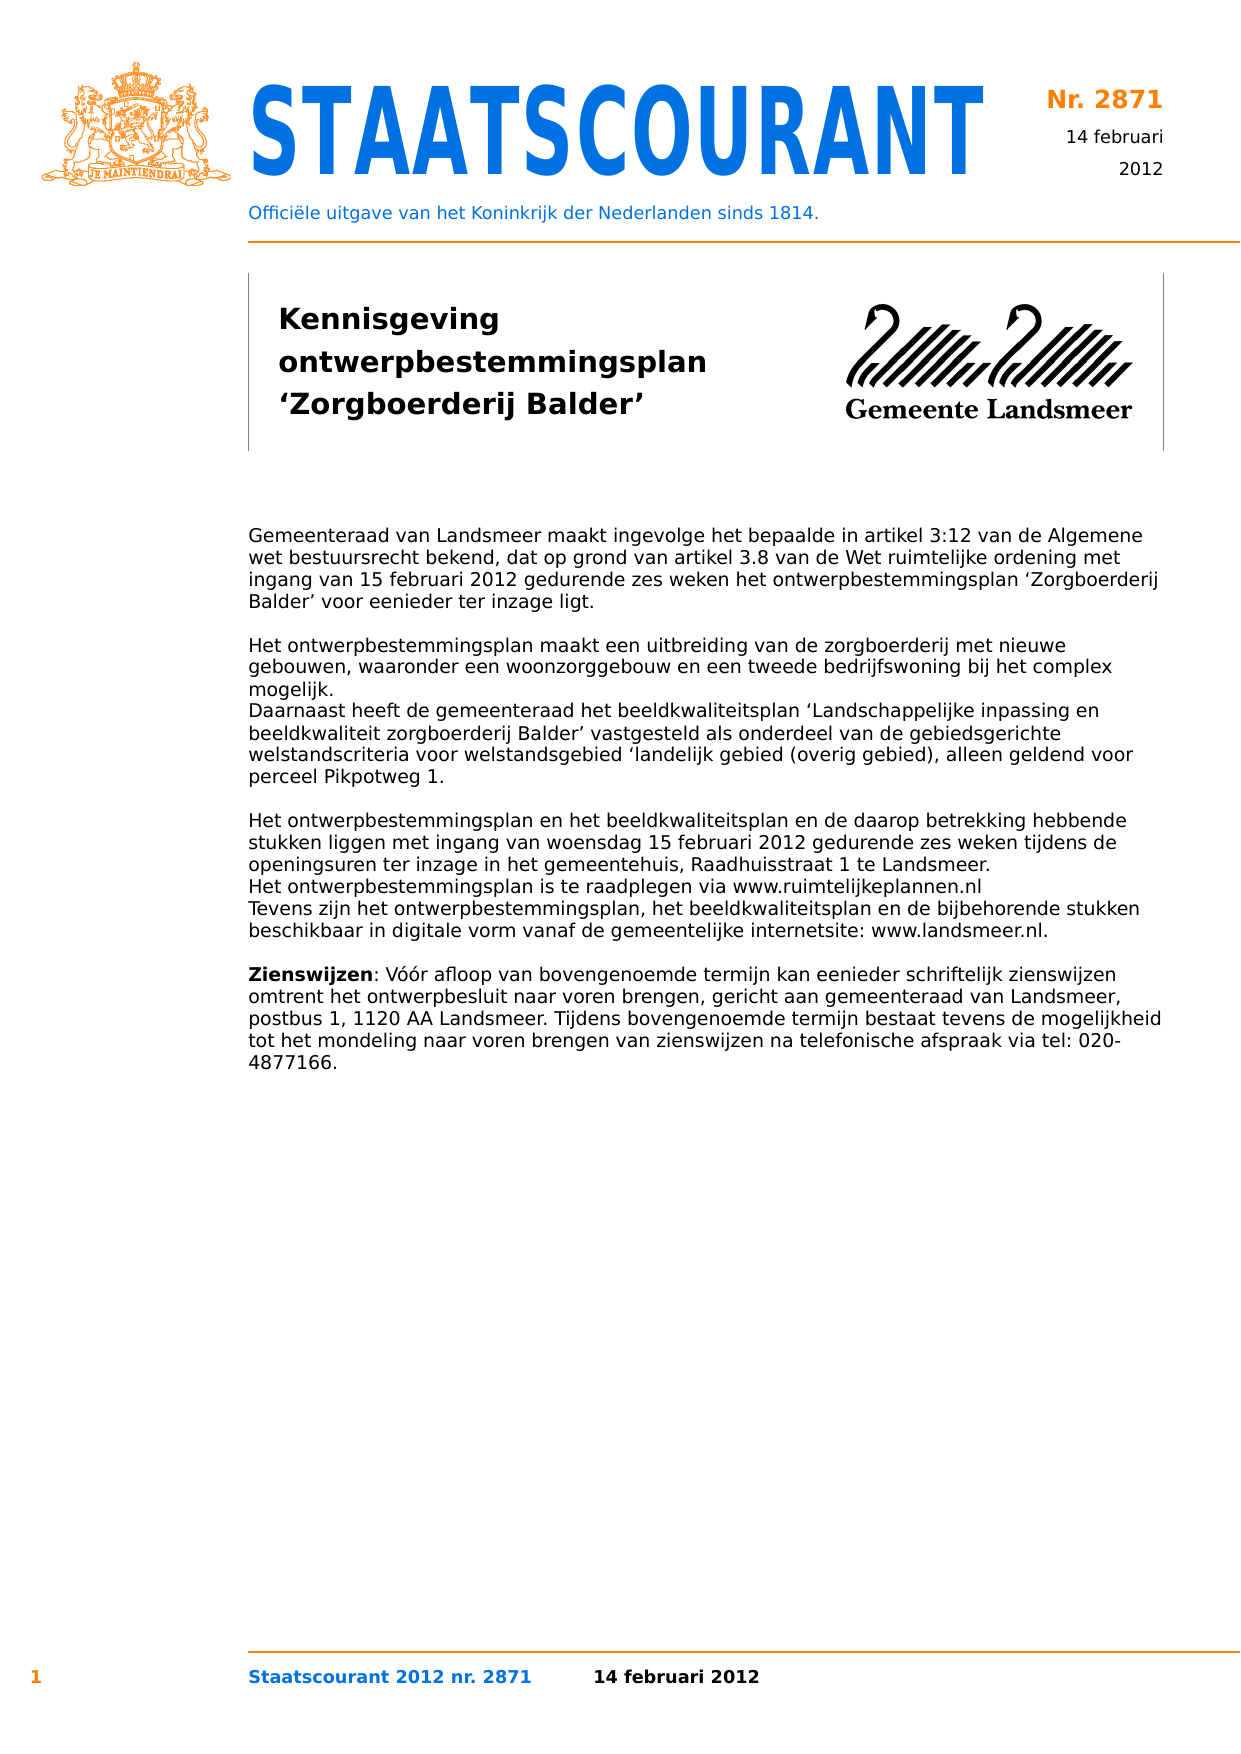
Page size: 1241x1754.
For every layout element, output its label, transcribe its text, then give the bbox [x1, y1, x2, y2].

picture [844, 302, 1134, 421]
table_header Nr. 2871 [998, 62, 1240, 121]
text Daarnaast heeft de gemeenteraad het beeldkwaliteitsplan ‘Landschappelijke inpassing en beeldkwaliteit zorgboerderij Balder’ vastgesteld als onderdeel van de gebiedsgerichte welstandscriteria voor welstandsgebied ‘landelijk gebied (overig gebied), alleen geldend voor perceel Pikpotweg 1. [248, 700, 1163, 788]
table_cell 14 februari [998, 121, 1240, 153]
table_cell Officiële uitgave van het Koninkrijk der Nederlanden sinds 1814. [248, 203, 1240, 241]
text Het ontwerpbestemmingsplan is te raadplegen via www.ruimtelijkeplannen.nl [248, 876, 1163, 898]
text Het ontwerpbestemmingsplan maakt een uitbreiding van de zorgboerderij met nieuwe gebouwen, waaronder een woonzorggebouw en een tweede bedrijfswoning bij het complex mogelijk. [248, 634, 1163, 700]
picture [41, 62, 231, 186]
text Zienswijzen: Vóór afloop van bovengenoemde termijn kan eenieder schriftelijk zienswijzen omtrent het ontwerpbesluit naar voren brengen, gericht aan gemeenteraad van Landsmeer, postbus 1, 1120 AA Landsmeer. Tijdens bovengenoemde termijn bestaat tevens de mogelijkheid tot het mondeling naar voren brengen van zienswijzen na telefonische afspraak via tel: 020-4877166. [248, 964, 1163, 1074]
table_cell 2012 [998, 153, 1240, 203]
subtitle Kennisgeving ontwerpbestemmingsplan ‘Zorgboerderij Balder’ [249, 273, 1163, 451]
text Gemeenteraad van Landsmeer maakt ingevolge het bepaalde in artikel 3:12 van de Algemene wet bestuursrecht bekend, dat op grond van artikel 3.8 van de Wet ruimtelijke ordening met ingang van 15 februari 2012 gedurende zes weken het ontwerpbestemmingsplan ‘Zorgboerderij Balder’ voor eenieder ter inzage ligt. [248, 525, 1163, 613]
table_header [25, 62, 248, 241]
text Het ontwerpbestemmingsplan en het beeldkwaliteitsplan en de daarop betrekking hebbende stukken liggen met ingang van woensdag 15 februari 2012 gedurende zes weken tijdens de openingsuren ter inzage in het gemeentehuis, Raadhuisstraat 1 te Landsmeer. [248, 810, 1163, 876]
table_header STAATSCOURANT [248, 62, 998, 203]
text Tevens zijn het ontwerpbestemmingsplan, het beeldkwaliteitsplan en de bijbehorende stukken beschikbaar in digitale vorm vanaf de gemeentelijke internetsite: www.landsmeer.nl. [248, 898, 1163, 942]
